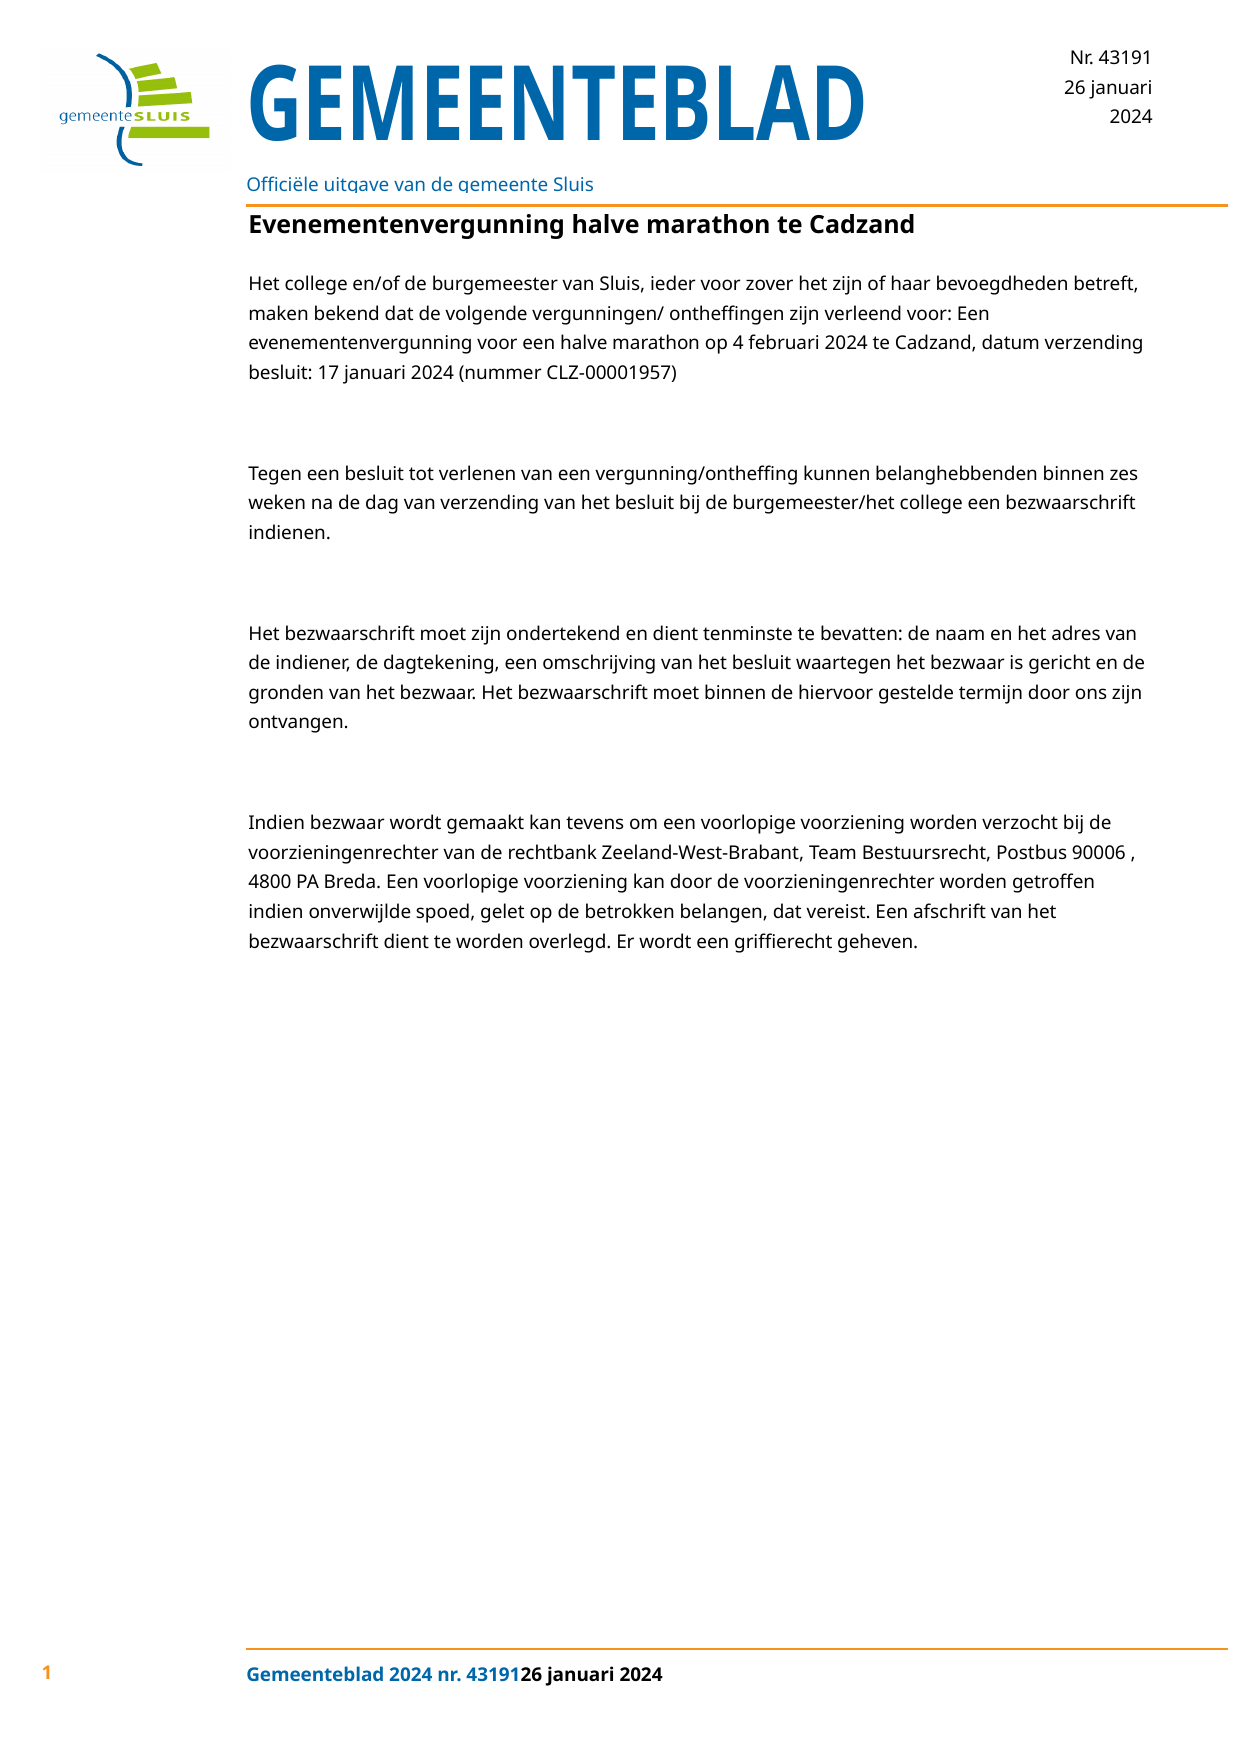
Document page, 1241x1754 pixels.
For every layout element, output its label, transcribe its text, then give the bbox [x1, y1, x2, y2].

text Het college en/of de burgemeester van Sluis, ieder voor zover het zijn of haar bevoegdheden betreft, maken bekend dat de volgende vergunningen/ ontheffingen zijn verleend voor: Een evenementenvergunning voor een halve marathon op 4 februari 2024 te Cadzand, datum verzending besluit: 17 januari 2024 (nummer CLZ-00001957) [248, 270, 1152, 385]
text Het bezwaarschrift moet zijn ondertekend en dient tenminste te bevatten: de naam en het adres van de indiener, de dagtekening, een omschrijving van het besluit waartegen het bezwaar is gericht en de gronden van het bezwaar. Het bezwaarschrift moet binnen de hiervoor gestelde termijn door ons zijn ontvangen. [248, 620, 1152, 734]
text Evenementenvergunning halve marathon te Cadzand [248, 207, 1152, 241]
picture [41, 47, 231, 172]
text Tegen een besluit tot verlenen van een vergunning/ontheffing kunnen belanghebbenden binnen zes weken na de dag van verzending van het besluit bij de burgemeester/het college een bezwaarschrift indienen. [248, 460, 1152, 545]
text Indien bezwaar wordt gemaakt kan tevens om een voorlopige voorziening worden verzocht bij de voorzieningenrechter van de rechtbank Zeeland-West-Brabant, Team Bestuursrecht, Postbus 90006 , 4800 PA Breda. Een voorlopige voorziening kan door de voorzieningenrechter worden getroffen indien onverwijlde spoed, gelet op de betrokken belangen, dat vereist. Een afschrift van het bezwaarschrift dient te worden overlegd. Er wordt een griffierecht geheven. [248, 809, 1152, 953]
